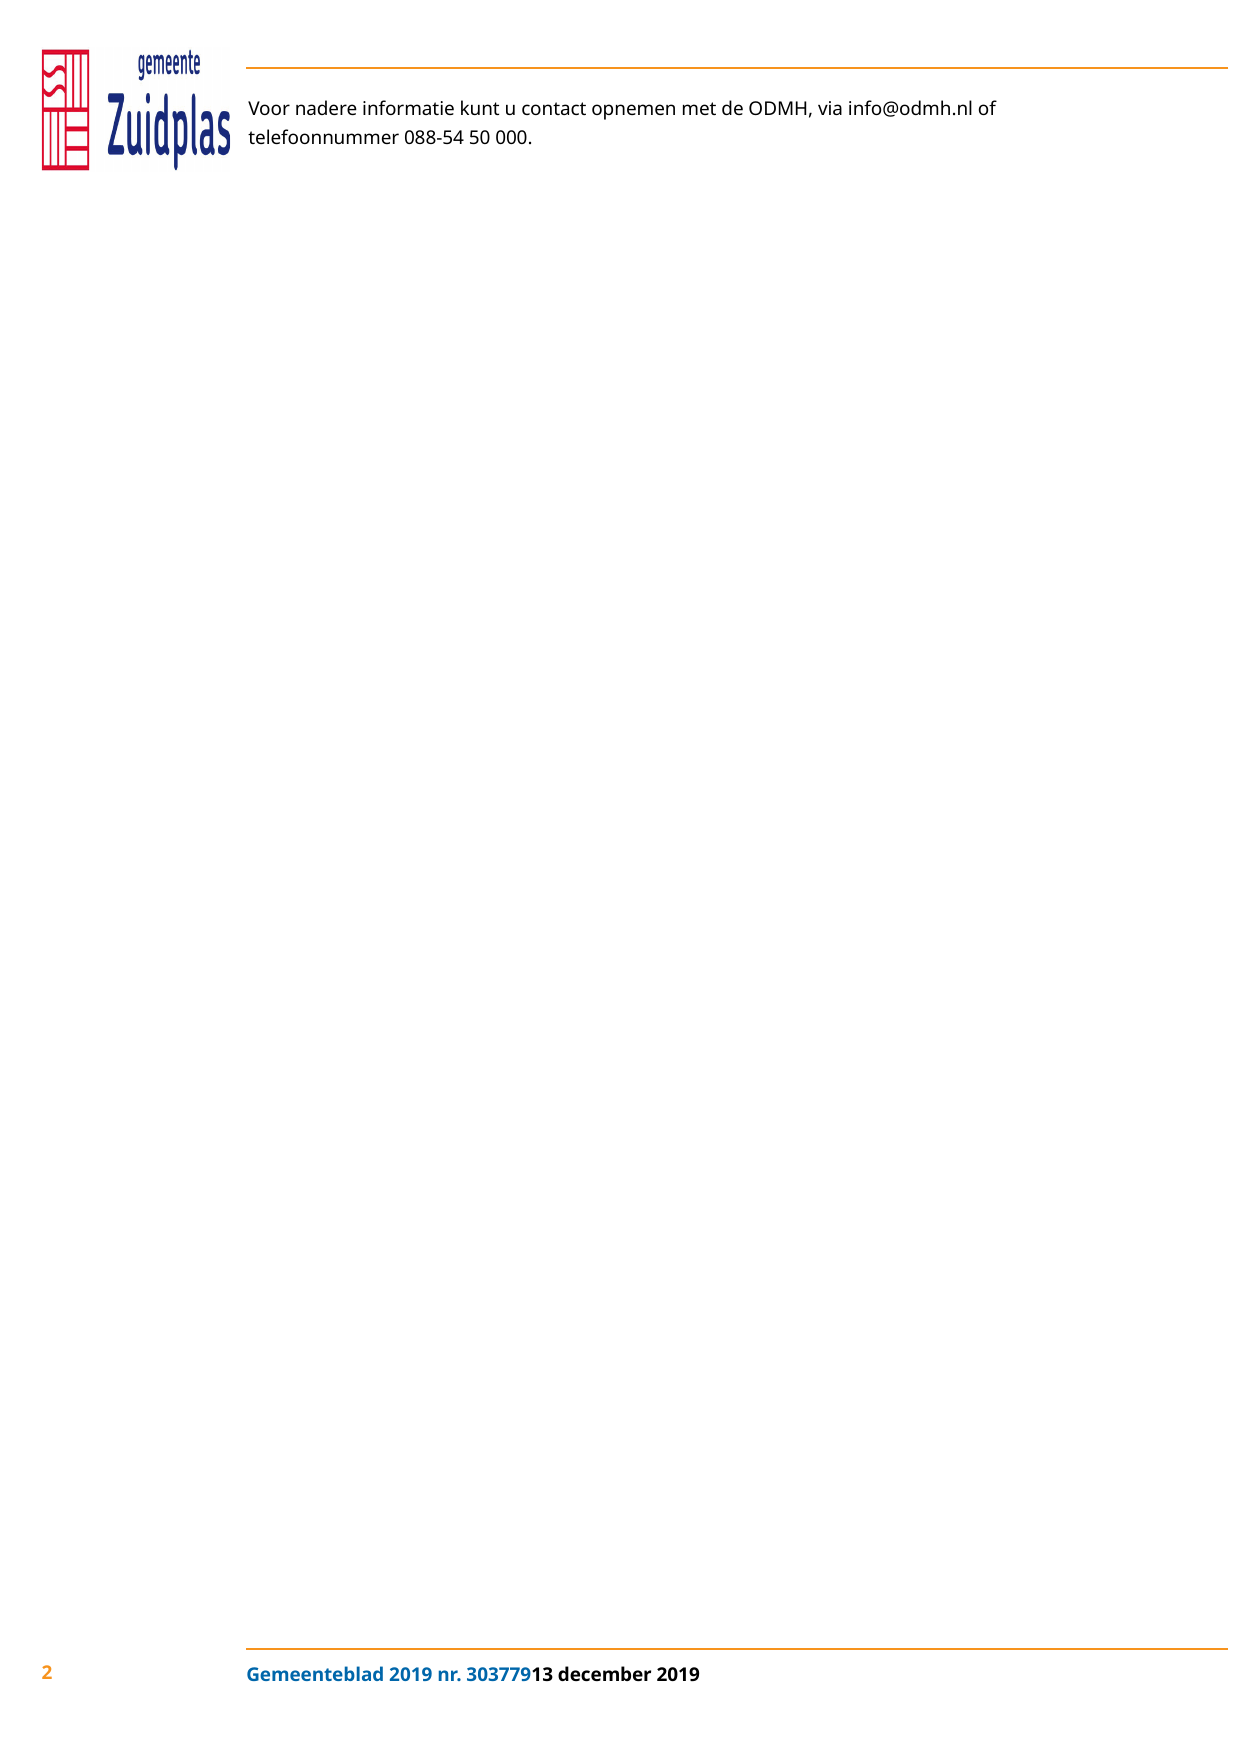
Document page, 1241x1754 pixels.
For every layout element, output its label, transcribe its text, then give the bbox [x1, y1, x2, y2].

text Voor nadere informatie kunt u contact opnemen met de ODMH, via info@odmh.nl of telefoonnummer 088-54 50 000. [248, 95, 1152, 150]
picture [41, 47, 231, 172]
